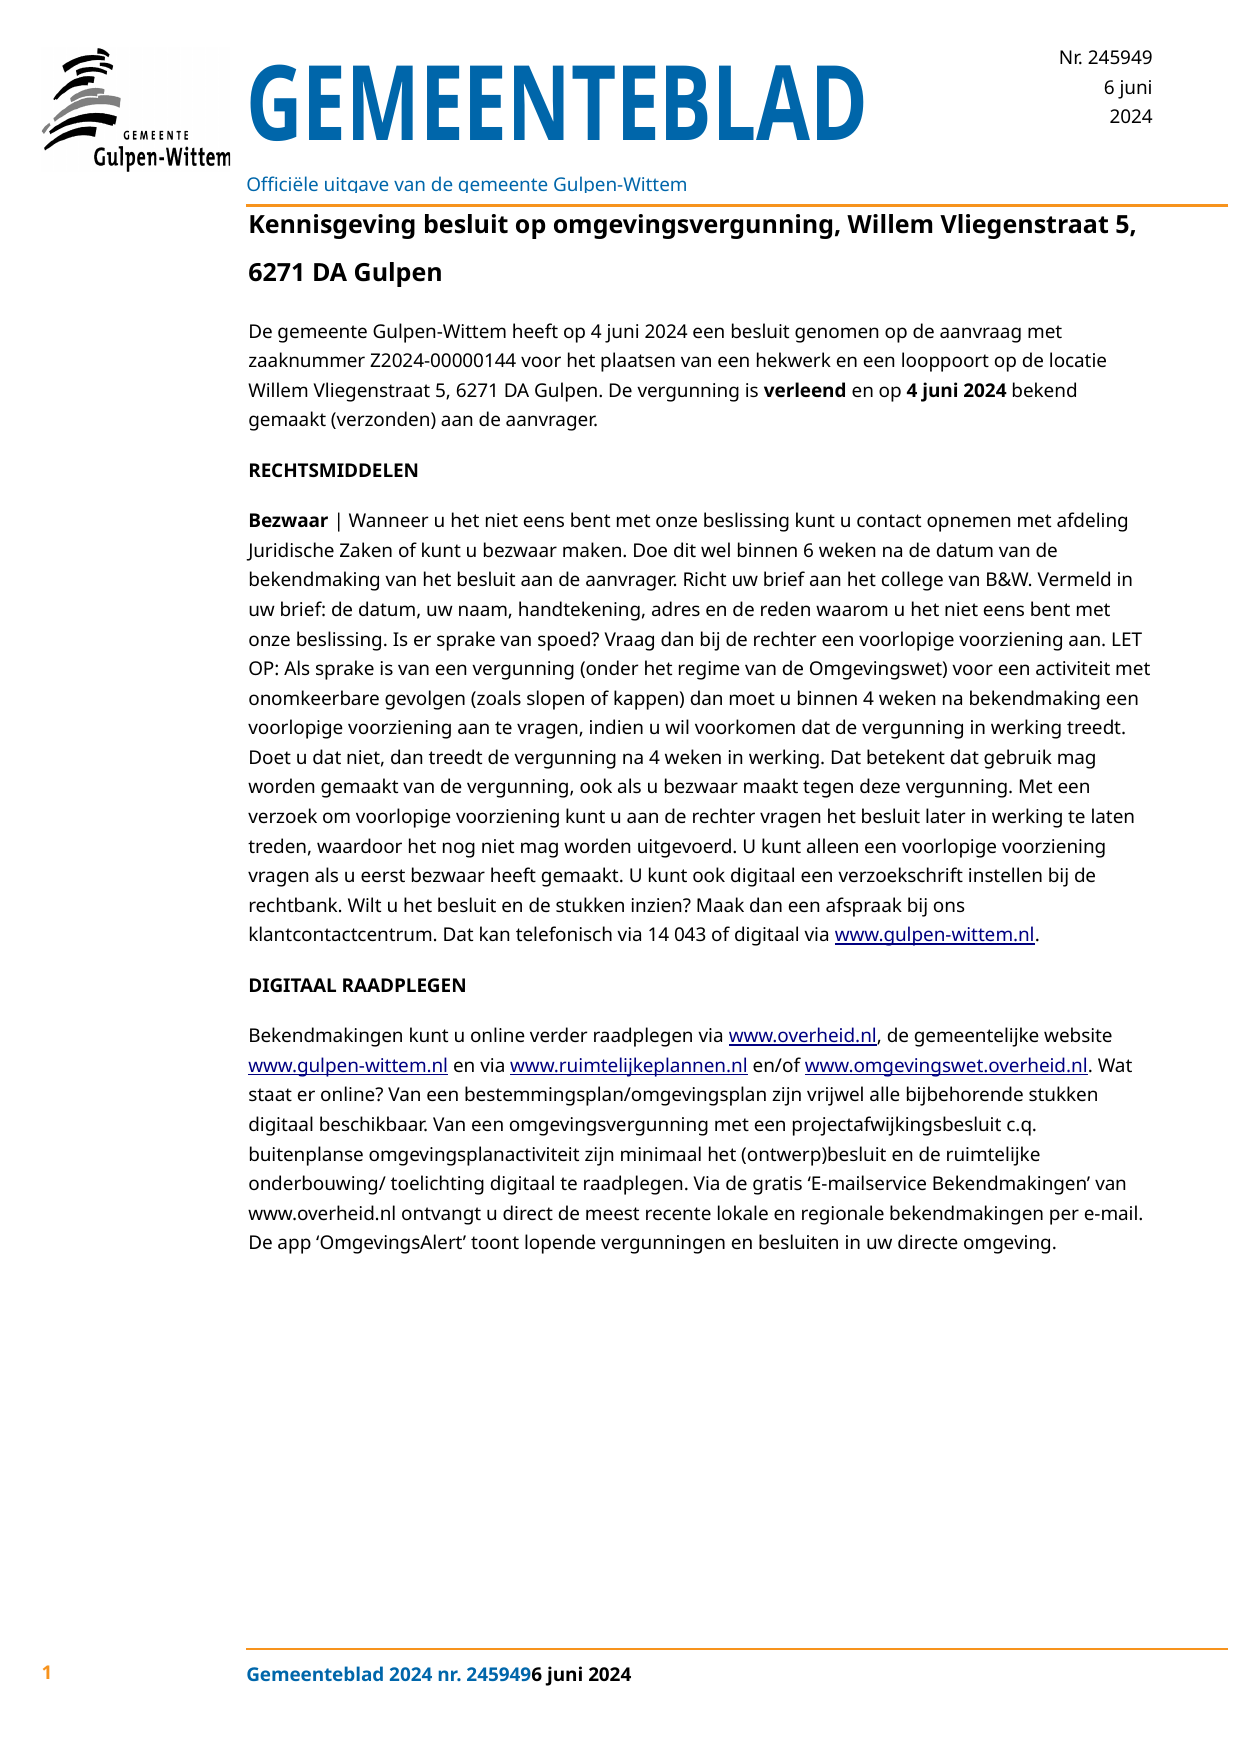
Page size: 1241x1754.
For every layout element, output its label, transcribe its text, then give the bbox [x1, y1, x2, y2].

text De gemeente Gulpen-Wittem heeft op 4 juni 2024 een besluit genomen op de aanvraag met zaaknummer Z2024-00000144 voor het plaatsen van een hekwerk en een looppoort op de locatie Willem Vliegenstraat 5, 6271 DA Gulpen. De vergunning is verleend en op 4 juni 2024 bekend gemaakt (verzonden) aan de aanvrager. [248, 318, 1152, 432]
picture [41, 47, 231, 172]
text DIGITAAL RAADPLEGEN [248, 972, 1152, 998]
text Kennisgeving besluit op omgevingsvergunning, Willem Vliegenstraat 5, 6271 DA Gulpen [248, 207, 1152, 288]
text Bekendmakingen kunt u online verder raadplegen via www.overheid.nl, de gemeentelijke website www.gulpen-wittem.nl en via www.ruimtelijkeplannen.nl en/of www.omgevingswet.overheid.nl. Wat staat er online? Van een bestemmingsplan/omgevingsplan zijn vrijwel alle bijbehorende stukken digitaal beschikbaar. Van een omgevingsvergunning met een projectafwijkingsbesluit c.q. buitenplanse omgevingsplanactiviteit zijn minimaal het (ontwerp)besluit en de ruimtelijke onderbouwing/ toelichting digitaal te raadplegen. Via de gratis ‘E-mailservice Bekendmakingen’ van www.overheid.nl ontvangt u direct de meest recente lokale en regionale bekendmakingen per e-mail. De app ‘OmgevingsAlert’ toont lopende vergunningen en besluiten in uw directe omgeving. [248, 1022, 1152, 1255]
text Bezwaar | Wanneer u het niet eens bent met onze beslissing kunt u contact opnemen met afdeling Juridische Zaken of kunt u bezwaar maken. Doe dit wel binnen 6 weken na de datum van de bekendmaking van het besluit aan de aanvrager. Richt uw brief aan het college van B&W. Vermeld in uw brief: de datum, uw naam, handtekening, adres en de reden waarom u het niet eens bent met onze beslissing. Is er sprake van spoed? Vraag dan bij de rechter een voorlopige voorziening aan. LET OP: Als sprake is van een vergunning (onder het regime van de Omgevingswet) voor een activiteit met onomkeerbare gevolgen (zoals slopen of kappen) dan moet u binnen 4 weken na bekendmaking een voorlopige voorziening aan te vragen, indien u wil voorkomen dat de vergunning in werking treedt. Doet u dat niet, dan treedt de vergunning na 4 weken in werking. Dat betekent dat gebruik mag worden gemaakt van de vergunning, ook als u bezwaar maakt tegen deze vergunning. Met een verzoek om voorlopige voorziening kunt u aan de rechter vragen het besluit later in werking te laten treden, waardoor het nog niet mag worden uitgevoerd. U kunt alleen een voorlopige voorziening vragen als u eerst bezwaar heeft gemaakt. U kunt ook digitaal een verzoekschrift instellen bij de rechtbank. Wilt u het besluit en de stukken inzien? Maak dan een afspraak bij ons klantcontactcentrum. Dat kan telefonisch via 14 043 of digitaal via www.gulpen-wittem.nl. [248, 507, 1152, 947]
text RECHTSMIDDELEN [248, 457, 1152, 483]
